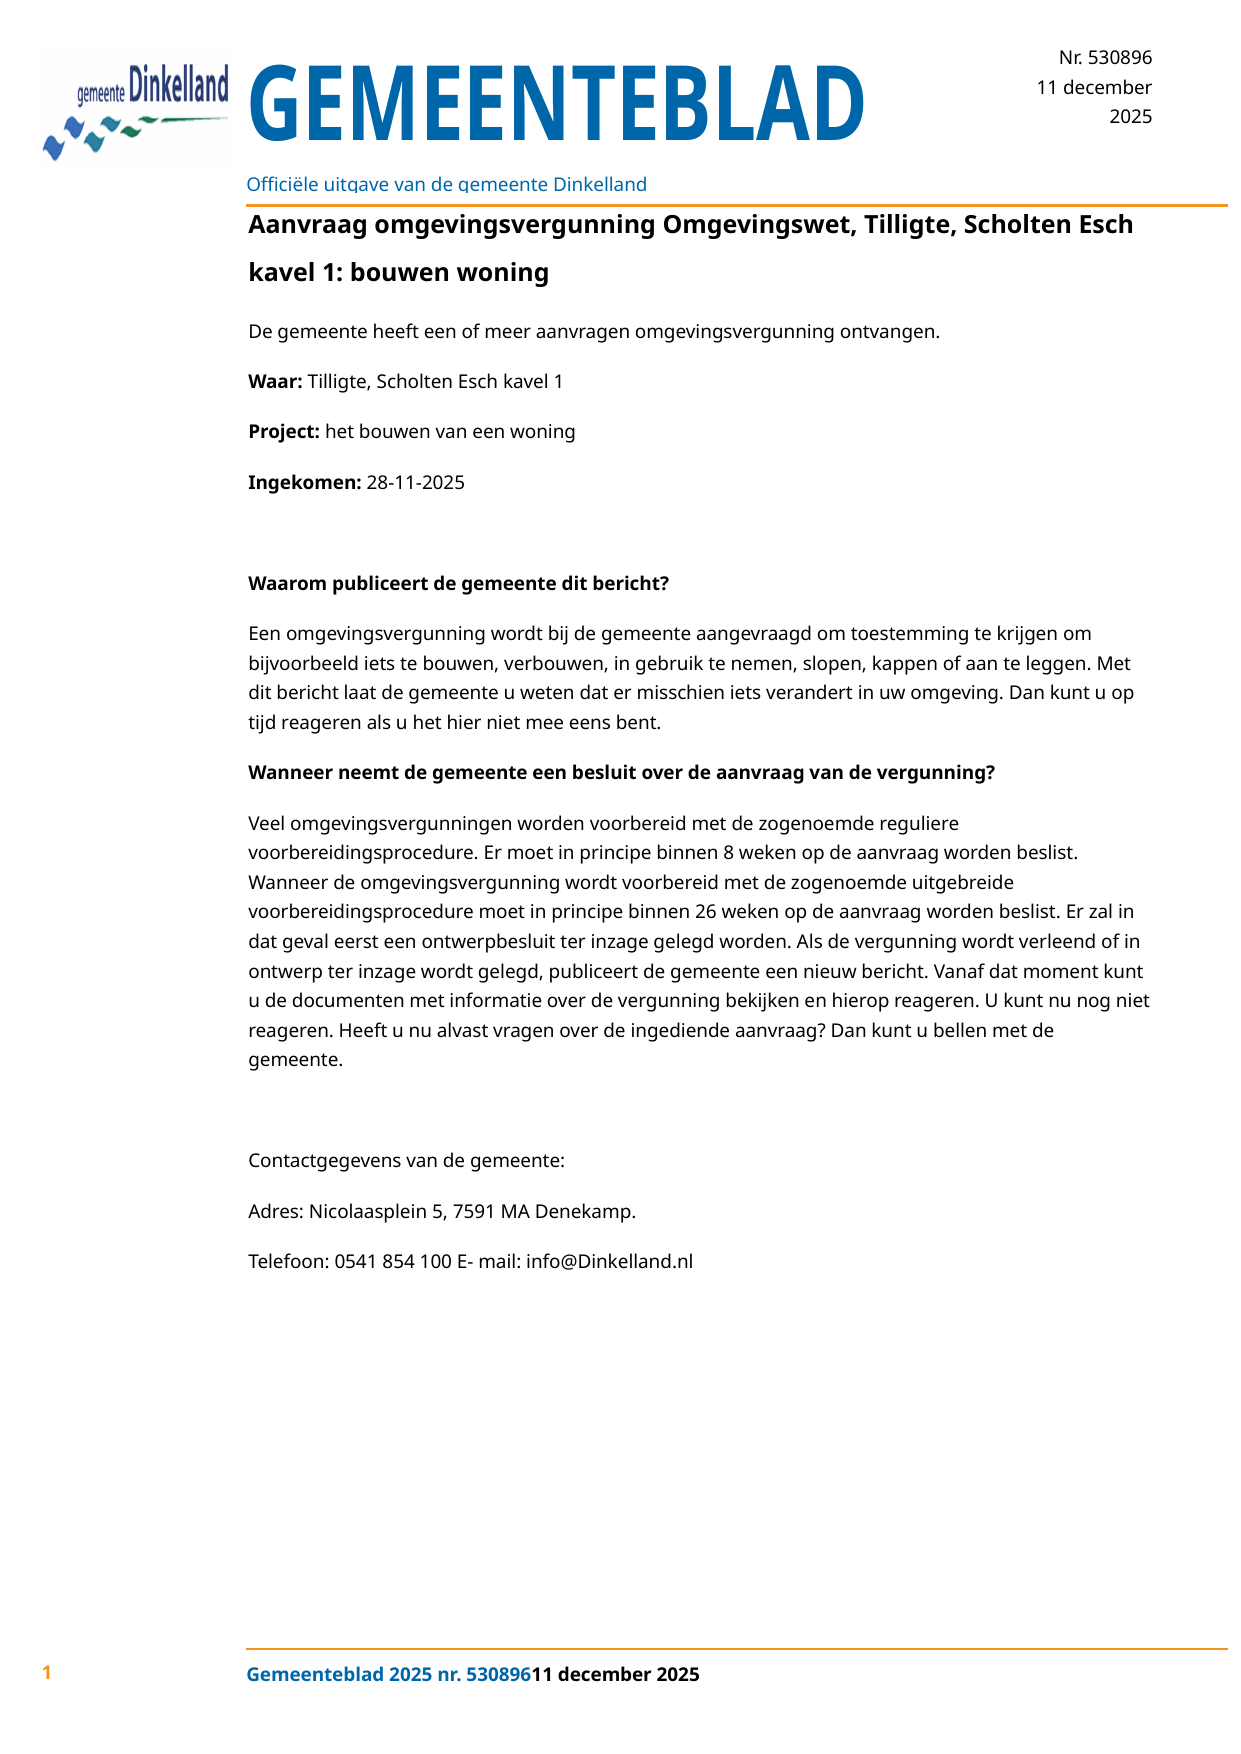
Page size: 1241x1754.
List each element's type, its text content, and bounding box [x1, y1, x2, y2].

text De gemeente heeft een of meer aanvragen omgevingsvergunning ontvangen. [248, 318, 1152, 344]
text Waarom publiceert de gemeente dit bericht? [248, 570, 1152, 596]
text Waar: Tilligte, Scholten Esch kavel 1 [248, 368, 1152, 394]
text Veel omgevingsvergunningen worden voorbereid met de zogenoemde reguliere voorbereidingsprocedure. Er moet in principe binnen 8 weken op de aanvraag worden beslist. Wanneer de omgevingsvergunning wordt voorbereid met de zogenoemde uitgebreide voorbereidingsprocedure moet in principe binnen 26 weken op de aanvraag worden beslist. Er zal in dat geval eerst een ontwerpbesluit ter inzage gelegd worden. Als de vergunning wordt verleend of in ontwerp ter inzage wordt gelegd, publiceert de gemeente een nieuw bericht. Vanaf dat moment kunt u de documenten met informatie over de vergunning bekijken en hierop reageren. U kunt nu nog niet reageren. Heeft u nu alvast vragen over de ingediende aanvraag? Dan kunt u bellen met de gemeente. [248, 810, 1152, 1072]
text Contactgegevens van de gemeente: [248, 1147, 1152, 1173]
text Ingekomen: 28-11-2025 [248, 469, 1152, 495]
text Aanvraag omgevingsvergunning Omgevingswet, Tilligte, Scholten Esch kavel 1: bouwen woning [248, 207, 1152, 288]
text Telefoon: 0541 854 100 E- mail: info@Dinkelland.nl [248, 1248, 1152, 1274]
text Project: het bouwen van een woning [248, 419, 1152, 444]
text Adres: Nicolaasplein 5, 7591 MA Denekamp. [248, 1198, 1152, 1224]
picture [41, 47, 231, 172]
text Wanneer neemt de gemeente een besluit over de aanvraag van de vergunning? [248, 759, 1152, 785]
text Een omgevingsvergunning wordt bij de gemeente aangevraagd om toestemming te krijgen om bijvoorbeeld iets te bouwen, verbouwen, in gebruik te nemen, slopen, kappen of aan te leggen. Met dit bericht laat de gemeente u weten dat er misschien iets verandert in uw omgeving. Dan kunt u op tijd reageren als u het hier niet mee eens bent. [248, 620, 1152, 735]
